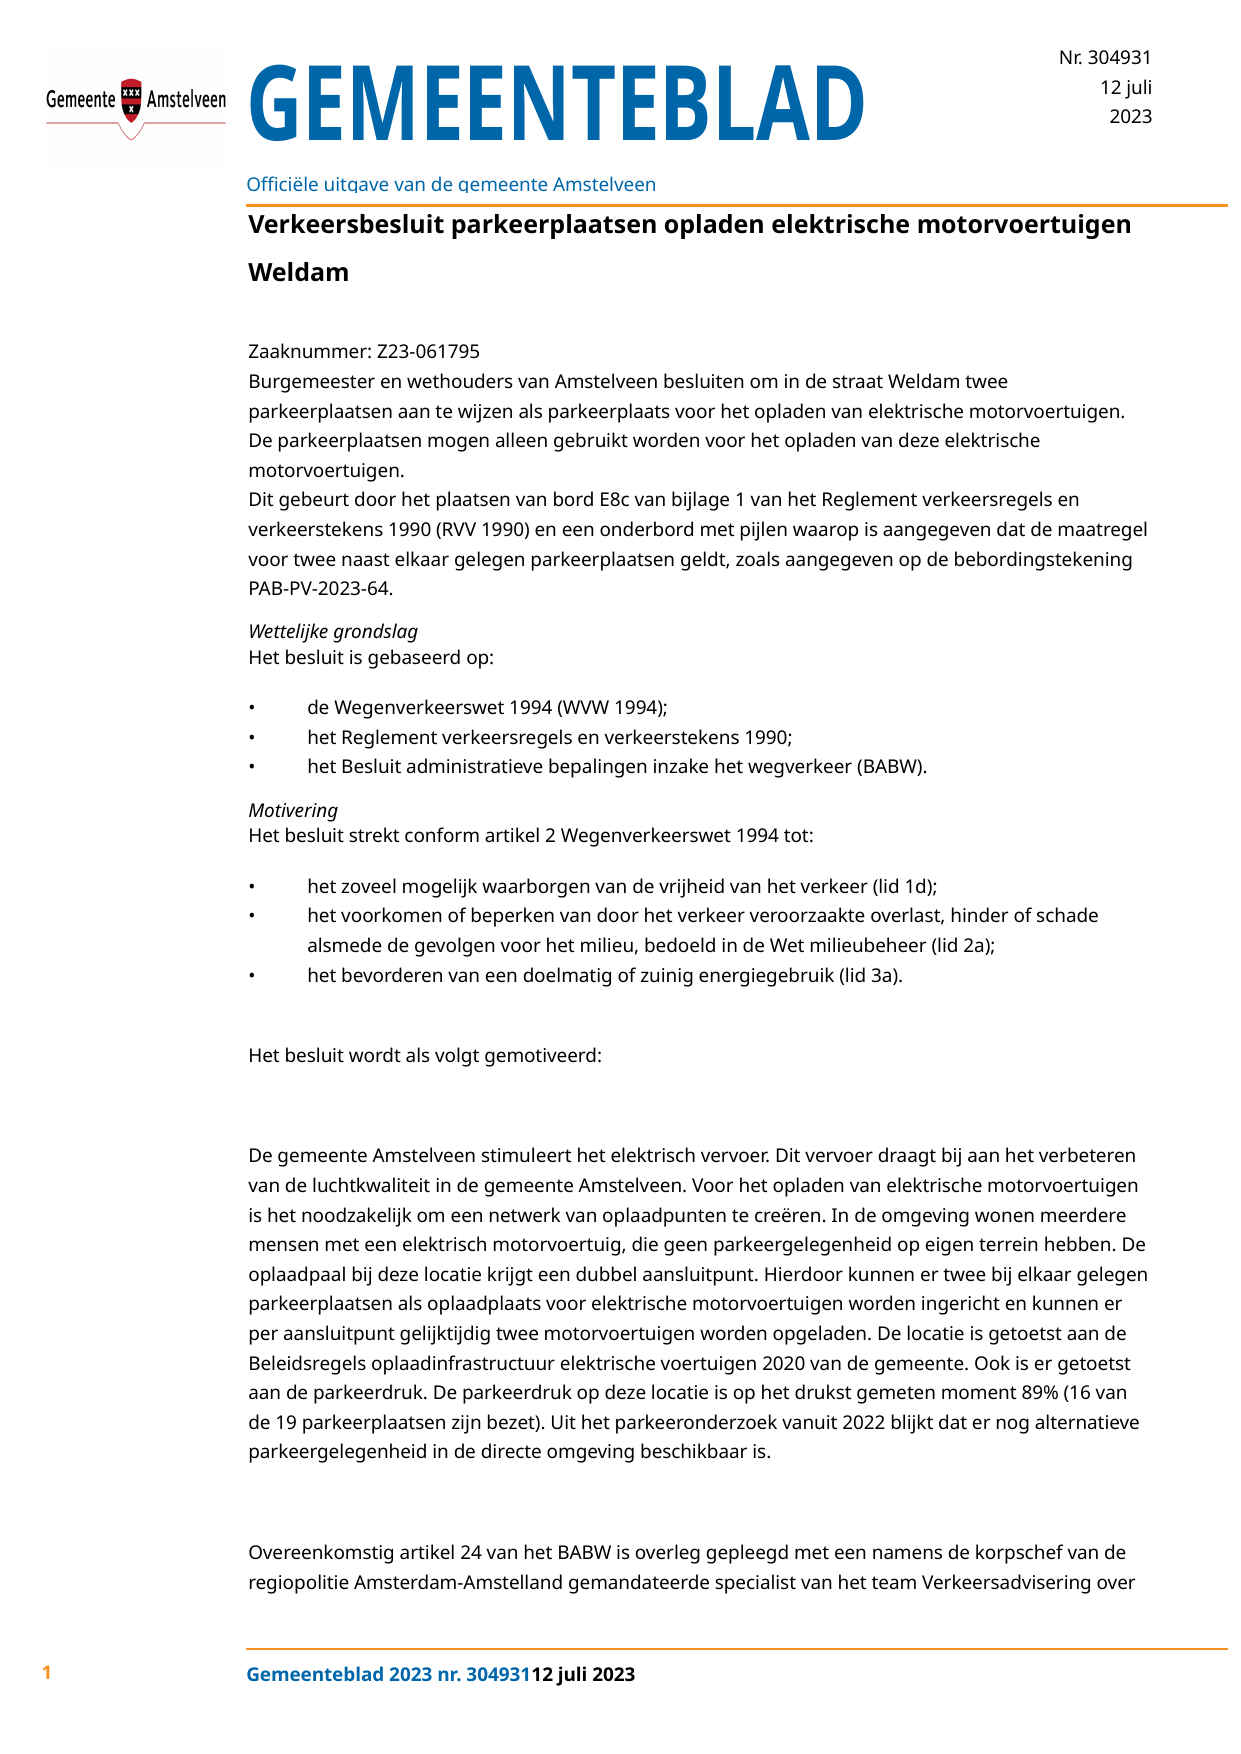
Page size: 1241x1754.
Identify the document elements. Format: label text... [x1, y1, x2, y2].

text Burgemeester en wethouders van Amstelveen besluiten om in de straat Weldam twee parkeerplaatsen aan te wijzen als parkeerplaats voor het opladen van elektrische motorvoertuigen. De parkeerplaatsen mogen alleen gebruikt worden voor het opladen van deze elektrische motorvoertuigen. [248, 368, 1152, 483]
list de Wegenverkeerswet 1994 (WVW 1994); [248, 694, 1152, 720]
text Verkeersbesluit parkeerplaatsen opladen elektrische motorvoertuigen Weldam [248, 207, 1152, 288]
text Het besluit is gebaseerd op: [248, 644, 1152, 670]
list het Reglement verkeersregels en verkeerstekens 1990; [248, 724, 1152, 750]
text Zaaknummer: Z23-061795 [248, 339, 1152, 364]
list het voorkomen of beperken van door het verkeer veroorzaakte overlast, hinder of schade alsmede de gevolgen voor het milieu, bedoeld in de Wet milieubeheer (lid 2a); [248, 903, 1152, 958]
picture [41, 47, 231, 172]
list het bevorderen van een doelmatig of zuinig energiegebruik (lid 3a). [248, 962, 1152, 987]
list het zoveel mogelijk waarborgen van de vrijheid van het verkeer (lid 1d); [248, 873, 1152, 899]
text Het besluit strekt conform artikel 2 Wegenverkeerswet 1994 tot: [248, 823, 1152, 848]
text Wettelijke grondslag [248, 618, 1152, 644]
list het Besluit administratieve bepalingen inzake het wegverkeer (BABW). [248, 754, 1152, 779]
text Overeenkomstig artikel 24 van het BABW is overleg gepleegd met een namens de korpschef van de regiopolitie Amsterdam-Amstelland gemandateerde specialist van het team Verkeersadvisering over [248, 1539, 1152, 1594]
text Motivering [248, 797, 1152, 823]
text Het besluit wordt als volgt gemotiveerd: [248, 1042, 1152, 1067]
text Dit gebeurt door het plaatsen van bord E8c van bijlage 1 van het Reglement verkeersregels en verkeerstekens 1990 (RVV 1990) en een onderbord met pijlen waarop is aangegeven dat de maatregel voor twee naast elkaar gelegen parkeerplaatsen geldt, zoals aangegeven op de bebordingstekening PAB-PV-2023-64. [248, 487, 1152, 601]
text De gemeente Amstelveen stimuleert het elektrisch vervoer. Dit vervoer draagt bij aan het verbeteren van de luchtkwaliteit in de gemeente Amstelveen. Voor het opladen van elektrische motorvoertuigen is het noodzakelijk om een netwerk van oplaadpunten te creëren. In de omgeving wonen meerdere mensen met een elektrisch motorvoertuig, die geen parkeergelegenheid op eigen terrein hebben. De oplaadpaal bij deze locatie krijgt een dubbel aansluitpunt. Hierdoor kunnen er twee bij elkaar gelegen parkeerplaatsen als oplaadplaats voor elektrische motorvoertuigen worden ingericht en kunnen er per aansluitpunt gelijktijdig twee motorvoertuigen worden opgeladen. De locatie is getoetst aan de Beleidsregels oplaadinfrastructuur elektrische voertuigen 2020 van de gemeente. Ook is er getoetst aan de parkeerdruk. De parkeerdruk op deze locatie is op het drukst gemeten moment 89% (16 van de 19 parkeerplaatsen zijn bezet). Uit het parkeeronderzoek vanuit 2022 blijkt dat er nog alternatieve parkeergelegenheid in de directe omgeving beschikbaar is. [248, 1143, 1152, 1464]
